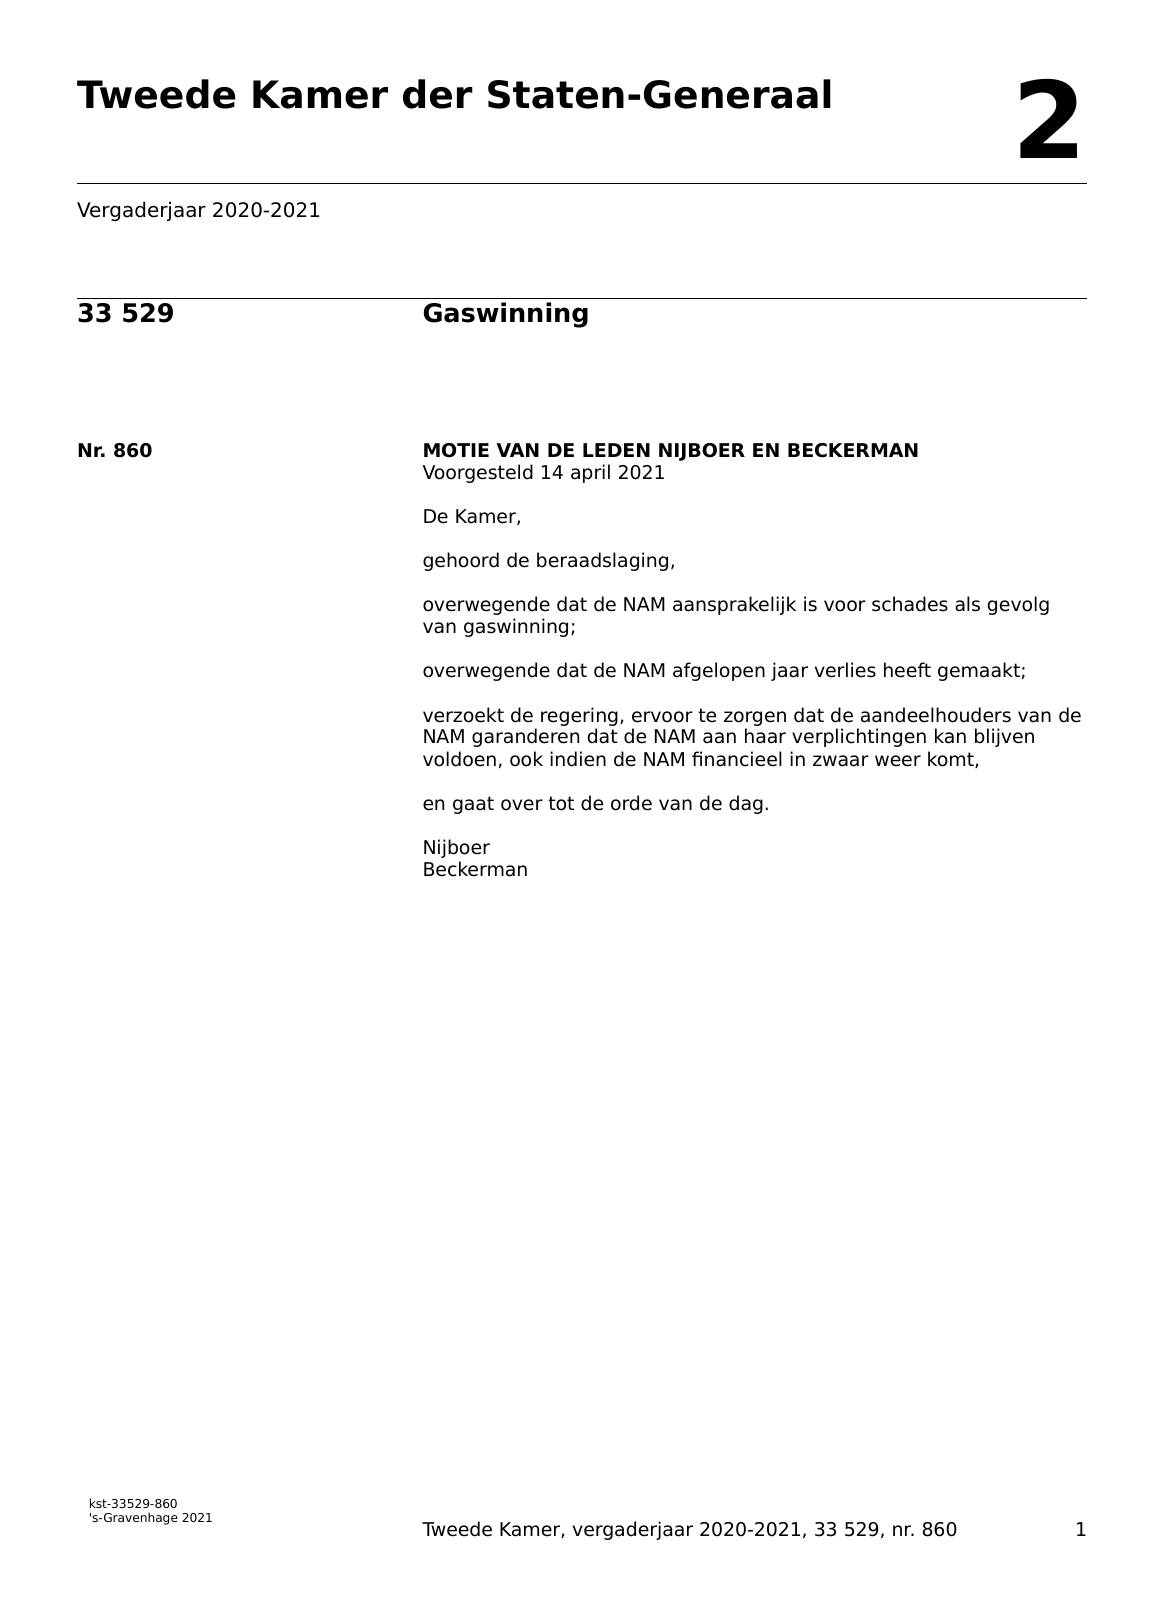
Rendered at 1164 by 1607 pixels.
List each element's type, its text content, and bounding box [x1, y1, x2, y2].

text en gaat over tot de orde van de dag. [422, 793, 1087, 814]
text kst-33529-860 [88, 1497, 323, 1511]
text De Kamer, [422, 506, 1087, 528]
text Nijboer [422, 837, 1087, 859]
text gehoord de beraadslaging, [422, 550, 1087, 572]
text Voorgesteld 14 april 2021 [422, 462, 1087, 484]
text verzoekt de regering, ervoor te zorgen dat de aandeelhouders van de NAM garanderen dat de NAM aan haar verplichtingen kan blijven voldoen, ook indien de NAM financieel in zwaar weer komt, [422, 704, 1087, 770]
text 's-Gravenhage 2021 [88, 1511, 323, 1525]
subtitle 33 529 Gaswinning [77, 299, 1087, 329]
text Beckerman [422, 859, 1087, 881]
text overwegende dat de NAM afgelopen jaar verlies heeft gemaakt; [422, 660, 1087, 682]
table_cell Vergaderjaar 2020-2021 [77, 184, 1087, 298]
table_header Tweede Kamer der Staten-Generaal [77, 59, 886, 183]
subtitle Nr. 860 MOTIE VAN DE LEDEN NIJBOER EN BECKERMAN [77, 440, 1087, 462]
text overwegende dat de NAM aansprakelijk is voor schades als gevolg van gaswinning; [422, 594, 1087, 638]
table_header 2 [886, 59, 1087, 183]
